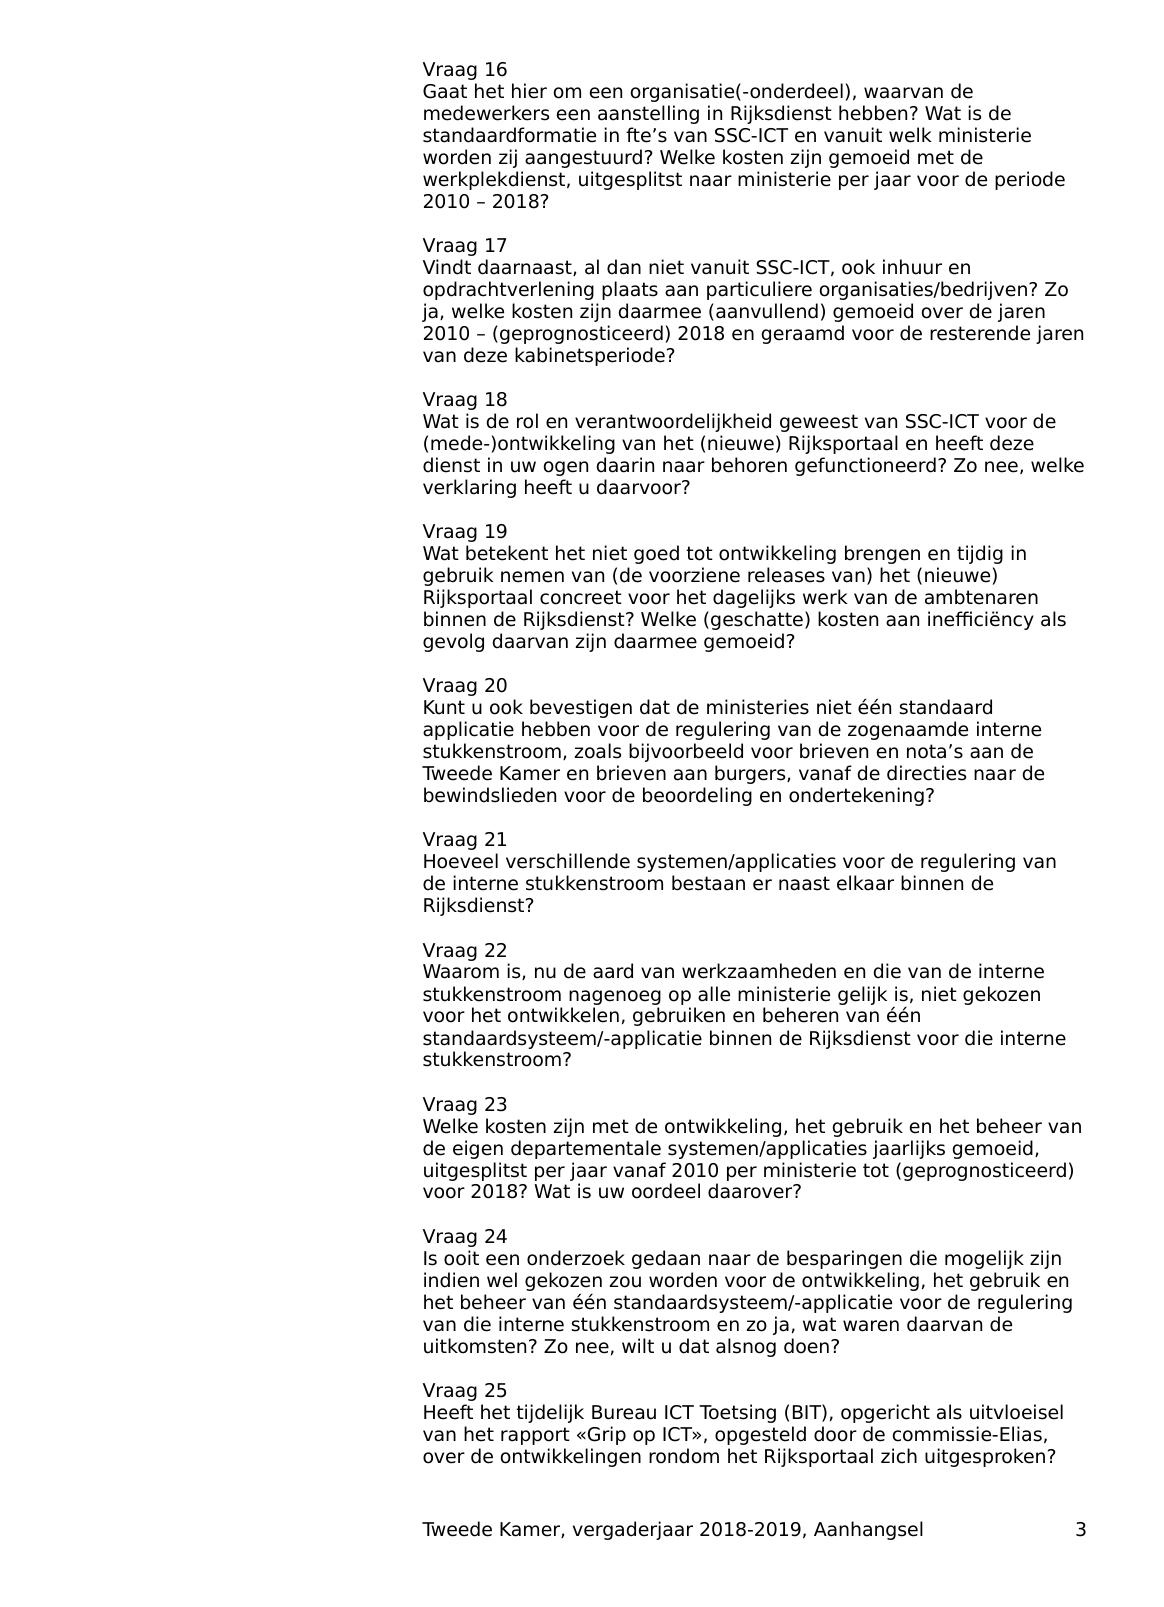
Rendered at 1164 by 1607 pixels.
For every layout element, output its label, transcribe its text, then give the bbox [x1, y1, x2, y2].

text Vraag 24 [422, 1226, 1087, 1248]
text Vraag 20 [422, 675, 1087, 697]
text Vraag 19 [422, 521, 1087, 543]
text Vraag 18 [422, 389, 1087, 411]
text Vraag 23 [422, 1093, 1087, 1116]
text Heeft het tijdelijk Bureau ICT Toetsing (BIT), opgericht als uitvloeisel van het rapport «Grip op ICT», opgesteld door de commissie-Elias, over de ontwikkelingen rondom het Rijksportaal zich uitgesproken? [422, 1402, 1087, 1468]
text Vraag 17 [422, 235, 1087, 257]
text Wat is de rol en verantwoordelijkheid geweest van SSC-ICT voor de (mede-)ontwikkeling van het (nieuwe) Rijksportaal en heeft deze dienst in uw ogen daarin naar behoren gefunctioneerd? Zo nee, welke verklaring heeft u daarvoor? [422, 411, 1087, 499]
text Kunt u ook bevestigen dat de ministeries niet één standaard applicatie hebben voor de regulering van de zogenaamde interne stukkenstroom, zoals bijvoorbeeld voor brieven en nota’s aan de Tweede Kamer en brieven aan burgers, vanaf de directies naar de bewindslieden voor de beoordeling en ondertekening? [422, 697, 1087, 807]
text Wat betekent het niet goed tot ontwikkeling brengen en tijdig in gebruik nemen van (de voorziene releases van) het (nieuwe) Rijksportaal concreet voor het dagelijks werk van de ambtenaren binnen de Rijksdienst? Welke (geschatte) kosten aan inefficiëncy als gevolg daarvan zijn daarmee gemoeid? [422, 543, 1087, 653]
text Waarom is, nu de aard van werkzaamheden en die van de interne stukkenstroom nagenoeg op alle ministerie gelijk is, niet gekozen voor het ontwikkelen, gebruiken en beheren van één standaardsysteem/-applicatie binnen de Rijksdienst voor die interne stukkenstroom? [422, 961, 1087, 1071]
text Gaat het hier om een organisatie(-onderdeel), waarvan de medewerkers een aanstelling in Rijksdienst hebben? Wat is de standaardformatie in fte’s van SSC-ICT en vanuit welk ministerie worden zij aangestuurd? Welke kosten zijn gemoeid met de werkplekdienst, uitgesplitst naar ministerie per jaar voor de periode 2010 – 2018? [422, 81, 1087, 213]
text Hoeveel verschillende systemen/applicaties voor de regulering van de interne stukkenstroom bestaan er naast elkaar binnen de Rijksdienst? [422, 851, 1087, 917]
text Vraag 21 [422, 829, 1087, 851]
text Welke kosten zijn met de ontwikkeling, het gebruik en het beheer van de eigen departementale systemen/applicaties jaarlijks gemoeid, uitgesplitst per jaar vanaf 2010 per ministerie tot (geprognosticeerd) voor 2018? Wat is uw oordeel daarover? [422, 1116, 1087, 1203]
text Vindt daarnaast, al dan niet vanuit SSC-ICT, ook inhuur en opdrachtverlening plaats aan particuliere organisaties/bedrijven? Zo ja, welke kosten zijn daarmee (aanvullend) gemoeid over de jaren 2010 – (geprognosticeerd) 2018 en geraamd voor de resterende jaren van deze kabinetsperiode? [422, 257, 1087, 367]
text Is ooit een onderzoek gedaan naar de besparingen die mogelijk zijn indien wel gekozen zou worden voor de ontwikkeling, het gebruik en het beheer van één standaardsysteem/-applicatie voor de regulering van die interne stukkenstroom en zo ja, wat waren daarvan de uitkomsten? Zo nee, wilt u dat alsnog doen? [422, 1248, 1087, 1357]
text Vraag 25 [422, 1380, 1087, 1402]
text Vraag 22 [422, 939, 1087, 961]
text Vraag 16 [422, 59, 1087, 81]
